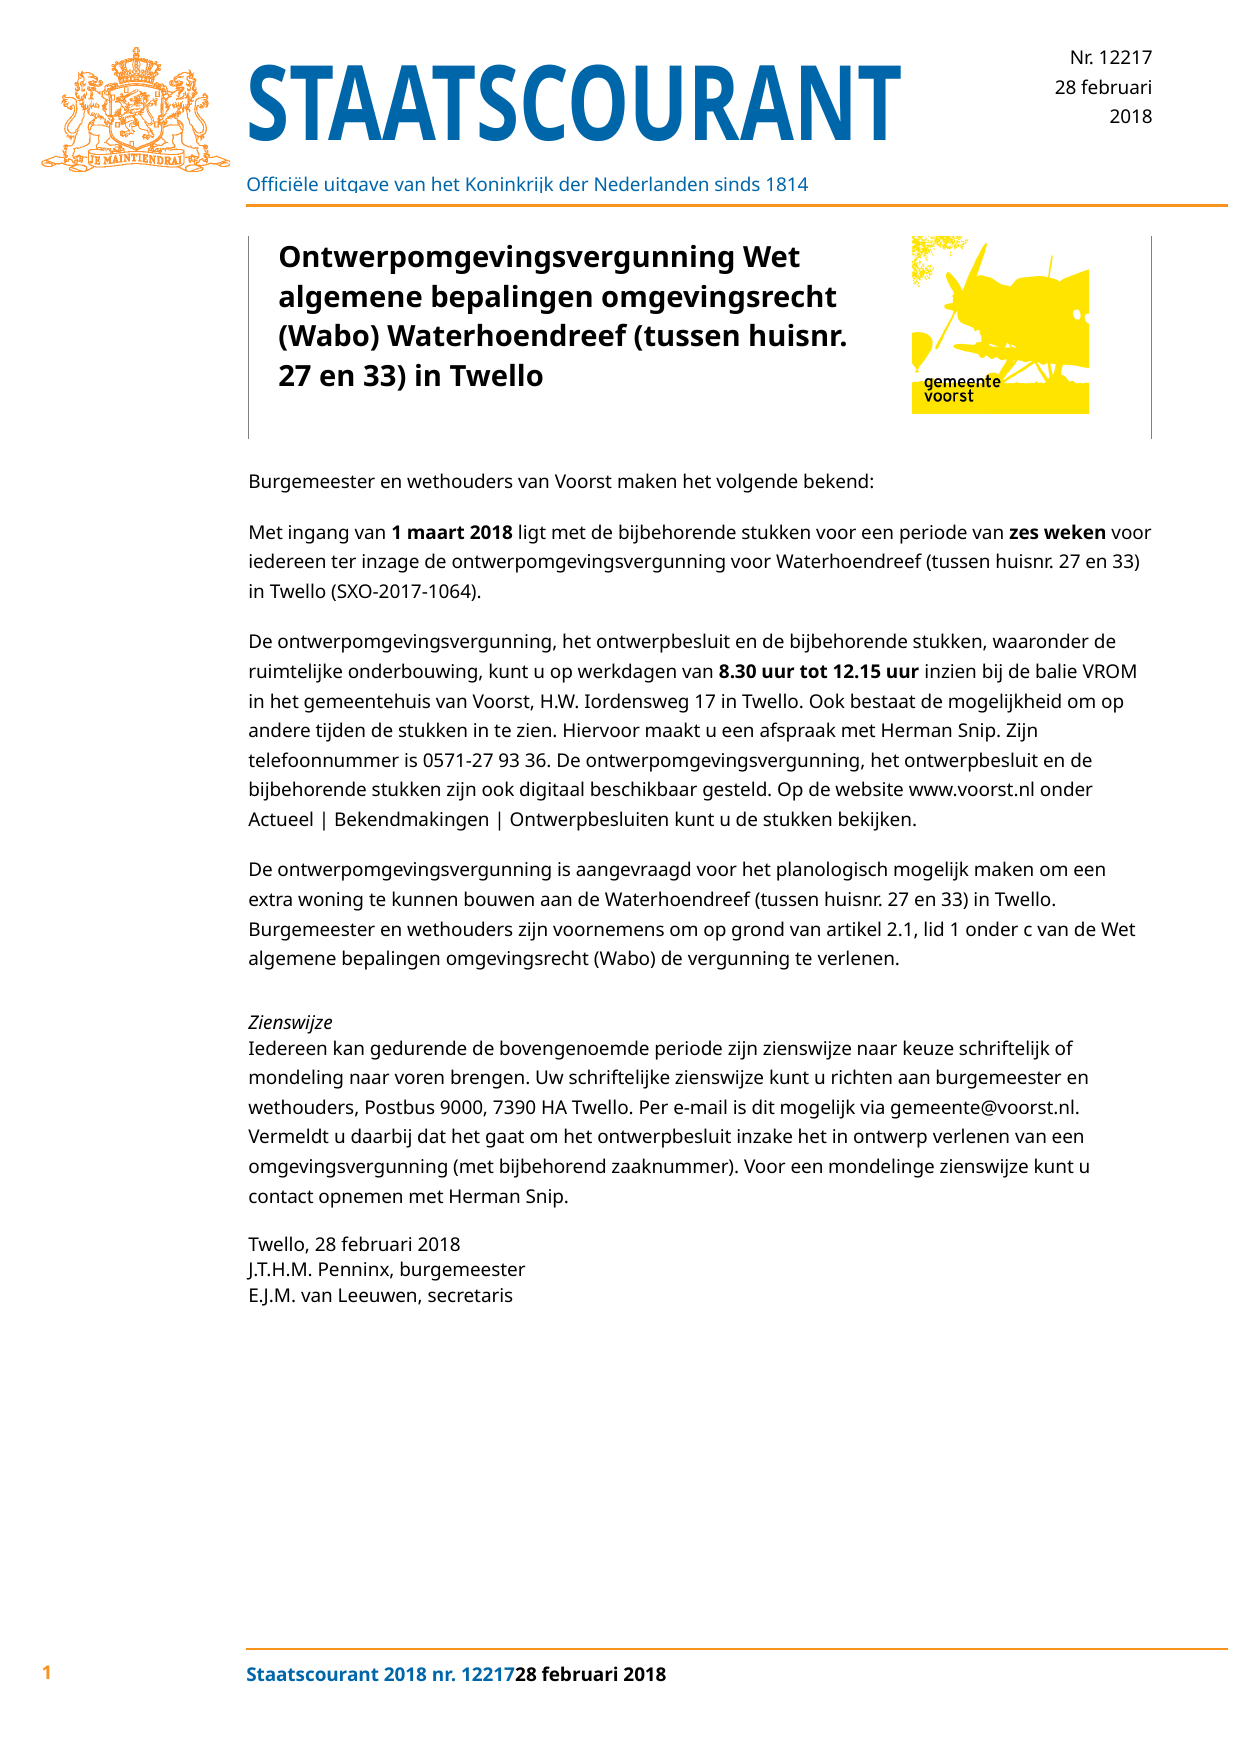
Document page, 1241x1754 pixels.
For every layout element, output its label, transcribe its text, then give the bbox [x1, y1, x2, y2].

picture [912, 236, 1090, 414]
text Zienswijze [248, 1009, 1152, 1035]
text De ontwerpomgevingsvergunning, het ontwerpbesluit en de bijbehorende stukken, waaronder de ruimtelijke onderbouwing, kunt u op werkdagen van 8.30 uur tot 12.15 uur inzien bij de balie VROM in het gemeentehuis van Voorst, H.W. Iordensweg 17 in Twello. Ook bestaat de mogelijkheid om op andere tijden de stukken in te zien. Hiervoor maakt u een afspraak met Herman Snip. Zijn telefoonnummer is 0571-27 93 36. De ontwerpomgevingsvergunning, het ontwerpbesluit en de bijbehorende stukken zijn ook digitaal beschikbaar gesteld. Op de website www.voorst.nl onder Actueel | Bekendmakingen | Ontwerpbesluiten kunt u de stukken bekijken. [248, 629, 1152, 832]
text E.J.M. van Leeuwen, secretaris [248, 1282, 1152, 1308]
table_header Ontwerpomgevingsvergunning Wet algemene bepalingen omgevingsrecht (Wabo) Waterhoendreef (tussen huisnr. 27 en 33) in Twello [249, 236, 850, 439]
text Met ingang van 1 maart 2018 ligt met de bijbehorende stukken voor een periode van zes weken voor iedereen ter inzage de ontwerpomgevingsvergunning voor Waterhoendreef (tussen huisnr. 27 en 33) in Twello (SXO-2017-1064). [248, 519, 1152, 604]
text Twello, 28 februari 2018 [248, 1231, 1152, 1256]
table_header [850, 236, 912, 413]
table_header [850, 414, 1151, 439]
table_header [1090, 236, 1151, 413]
text De ontwerpomgevingsvergunning is aangevraagd voor het planologisch mogelijk maken om een extra woning te kunnen bouwen aan de Waterhoendreef (tussen huisnr. 27 en 33) in Twello. Burgemeester en wethouders zijn voornemens om op grond van artikel 2.1, lid 1 onder c van de Wet algemene bepalingen omgevingsrecht (Wabo) de vergunning te verlenen. [248, 857, 1152, 971]
text Iedereen kan gedurende de bovengenoemde periode zijn zienswijze naar keuze schriftelijk of mondeling naar voren brengen. Uw schriftelijke zienswijze kunt u richten aan burgemeester en wethouders, Postbus 9000, 7390 HA Twello. Per e-mail is dit mogelijk via gemeente@voorst.nl. Vermeldt u daarbij dat het gaat om het ontwerpbesluit inzake het in ontwerp verlenen van een omgevingsvergunning (met bijbehorend zaaknummer). Voor een mondelinge zienswijze kunt u contact opnemen met Herman Snip. [248, 1035, 1152, 1209]
text Burgemeester en wethouders van Voorst maken het volgende bekend: [248, 469, 1152, 494]
picture [41, 47, 231, 172]
text J.T.H.M. Penninx, burgemeester [248, 1256, 1152, 1282]
